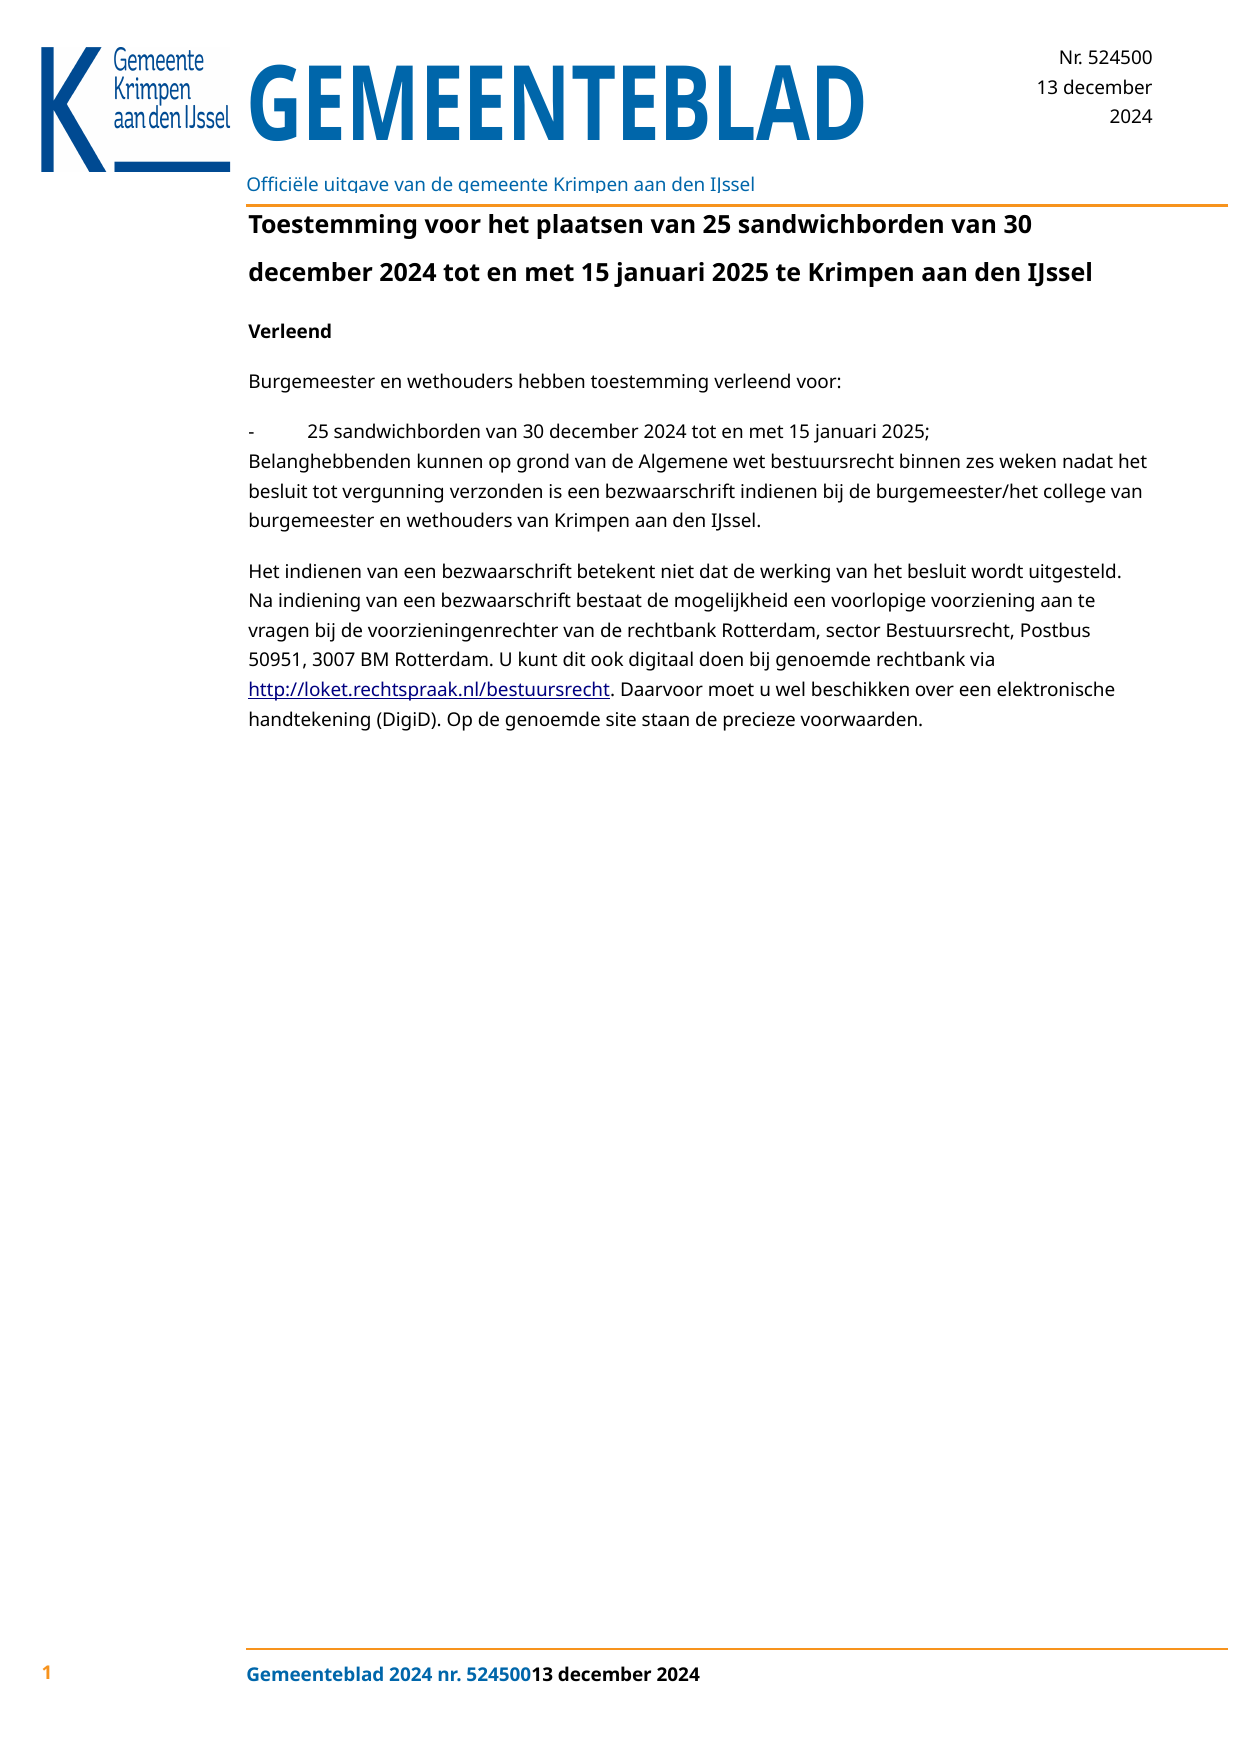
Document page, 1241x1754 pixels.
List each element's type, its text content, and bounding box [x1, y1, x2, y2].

text Burgemeester en wethouders hebben toestemming verleend voor: [248, 368, 1152, 394]
text Het indienen van een bezwaarschrift betekent niet dat de werking van het besluit wordt uitgesteld. Na indiening van een bezwaarschrift bestaat de mogelijkheid een voorlopige voorziening aan te vragen bij de voorzieningenrechter van de rechtbank Rotterdam, sector Bestuursrecht, Postbus 50951, 3007 BM Rotterdam. U kunt dit ook digitaal doen bij genoemde rechtbank via http://loket.rechtspraak.nl/bestuursrecht. Daarvoor moet u wel beschikken over een elektronische handtekening (DigiD). Op de genoemde site staan de precieze voorwaarden. [248, 558, 1152, 732]
text Toestemming voor het plaatsen van 25 sandwichborden van 30 december 2024 tot en met 15 januari 2025 te Krimpen aan den IJssel [248, 207, 1152, 288]
text Verleend [248, 318, 1152, 344]
picture [41, 47, 231, 172]
text Belanghebbenden kunnen op grond van de Algemene wet bestuursrecht binnen zes weken nadat het besluit tot vergunning verzonden is een bezwaarschrift indienen bij de burgemeester/het college van burgemeester en wethouders van Krimpen aan den IJssel. [248, 448, 1152, 533]
list 25 sandwichborden van 30 december 2024 tot en met 15 januari 2025; [248, 419, 1152, 444]
